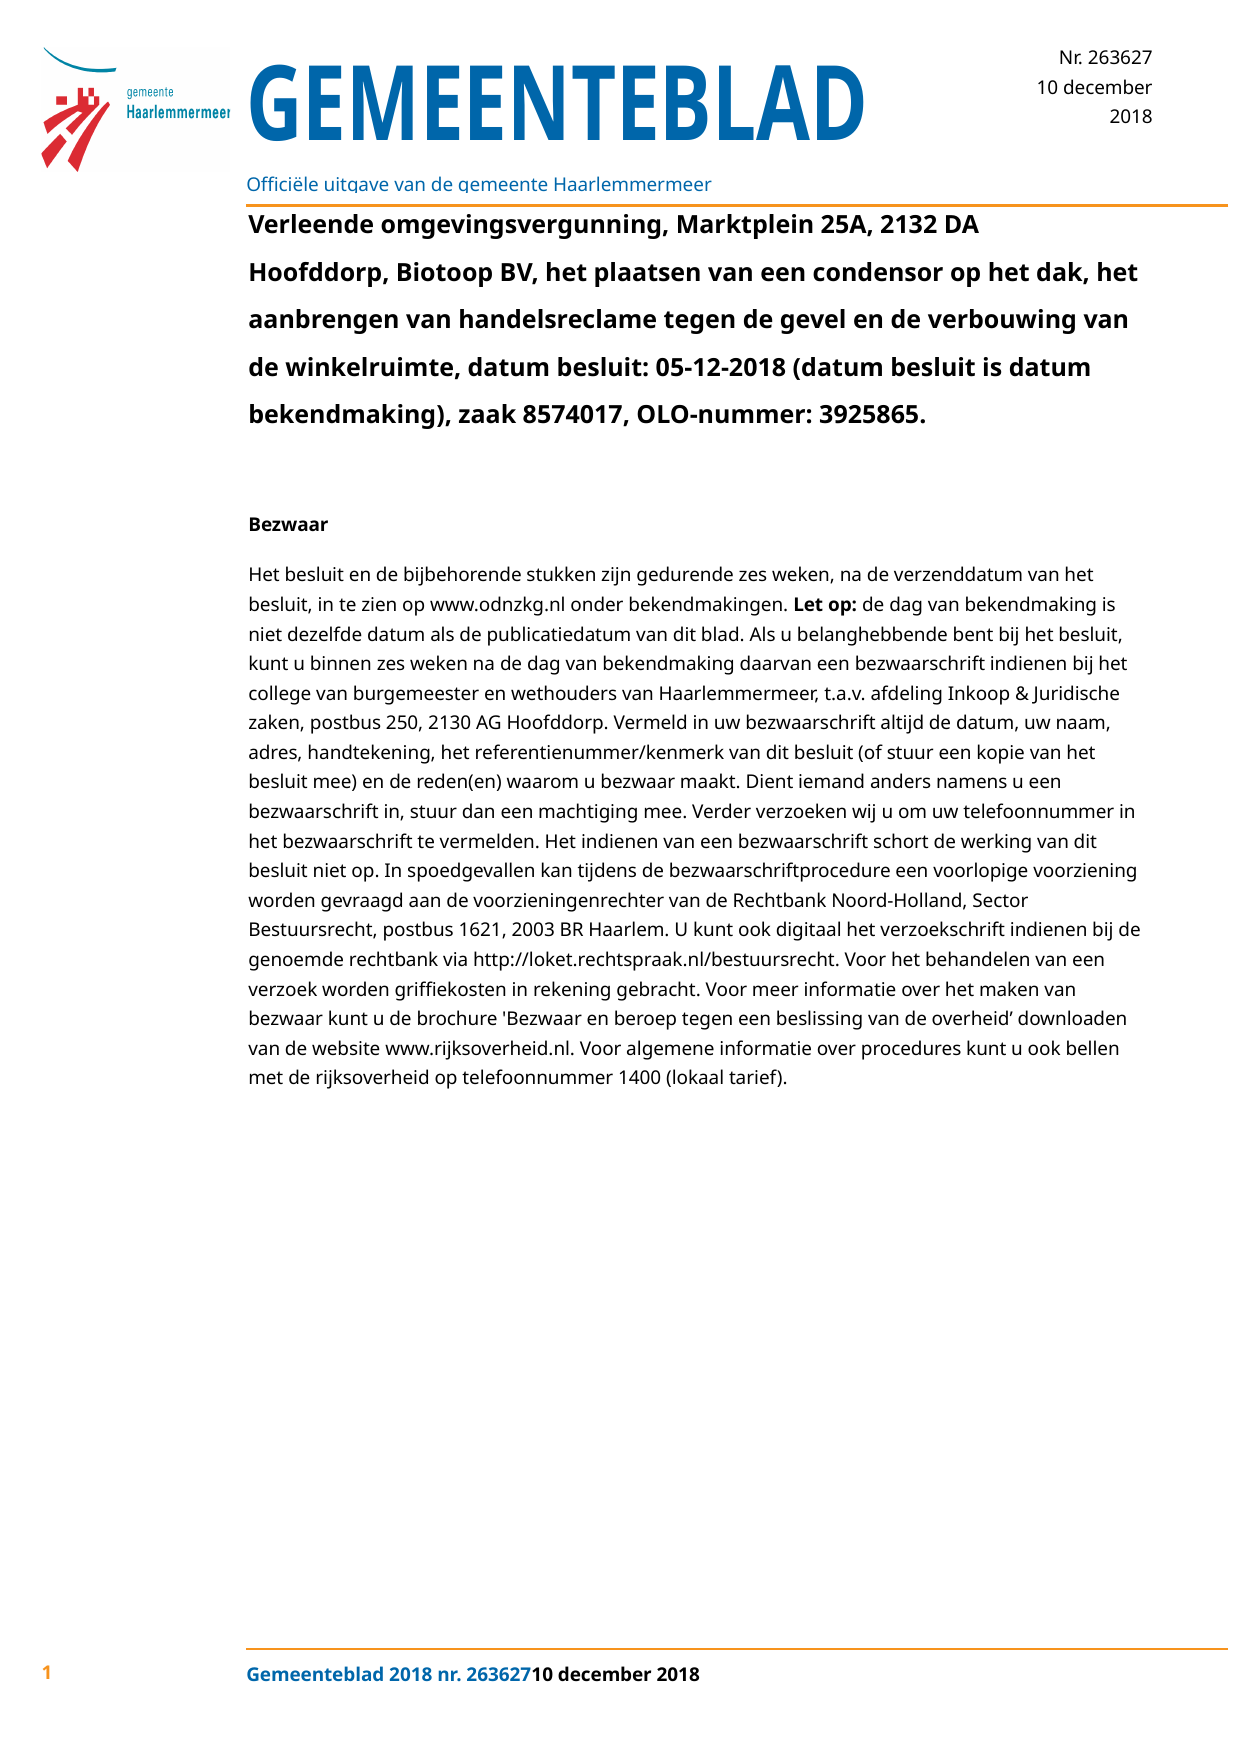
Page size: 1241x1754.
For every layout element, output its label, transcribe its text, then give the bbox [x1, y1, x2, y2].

text Verleende omgevingsvergunning, Marktplein 25A, 2132 DA Hoofddorp, Biotoop BV, het plaatsen van een condensor op het dak, het aanbrengen van handelsreclame tegen de gevel en de verbouwing van de winkelruimte, datum besluit: 05-12-2018 (datum besluit is datum bekendmaking), zaak 8574017, OLO-nummer: 3925865. [248, 207, 1152, 431]
text Het besluit en de bijbehorende stukken zijn gedurende zes weken, na de verzenddatum van het besluit, in te zien op www.odnzkg.nl onder bekendmakingen. Let op: de dag van bekendmaking is niet dezelfde datum als de publicatiedatum van dit blad. Als u belanghebbende bent bij het besluit, kunt u binnen zes weken na de dag van bekendmaking daarvan een bezwaarschrift indienen bij het college van burgemeester en wethouders van Haarlemmermeer, t.a.v. afdeling Inkoop & Juridische zaken, postbus 250, 2130 AG Hoofddorp. Vermeld in uw bezwaarschrift altijd de datum, uw naam, adres, handtekening, het referentienummer/kenmerk van dit besluit (of stuur een kopie van het besluit mee) en de reden(en) waarom u bezwaar maakt. Dient iemand anders namens u een bezwaarschrift in, stuur dan een machtiging mee. Verder verzoeken wij u om uw telefoonnummer in het bezwaarschrift te vermelden. Het indienen van een bezwaarschrift schort de werking van dit besluit niet op. In spoedgevallen kan tijdens de bezwaarschriftprocedure een voorlopige voorziening worden gevraagd aan de voorzieningenrechter van de Rechtbank Noord-Holland, Sector Bestuursrecht, postbus 1621, 2003 BR Haarlem. U kunt ook digitaal het verzoekschrift indienen bij de genoemde rechtbank via http://loket.rechtspraak.nl/bestuursrecht. Voor het behandelen van een verzoek worden griffiekosten in rekening gebracht. Voor meer informatie over het maken van bezwaar kunt u de brochure 'Bezwaar en beroep tegen een beslissing van de overheid’ downloaden van de website www.rijksoverheid.nl. Voor algemene informatie over procedures kunt u ook bellen met de rijksoverheid op telefoonnummer 1400 (lokaal tarief). [248, 562, 1152, 1090]
picture [41, 47, 231, 172]
text Bezwaar [248, 511, 1152, 537]
